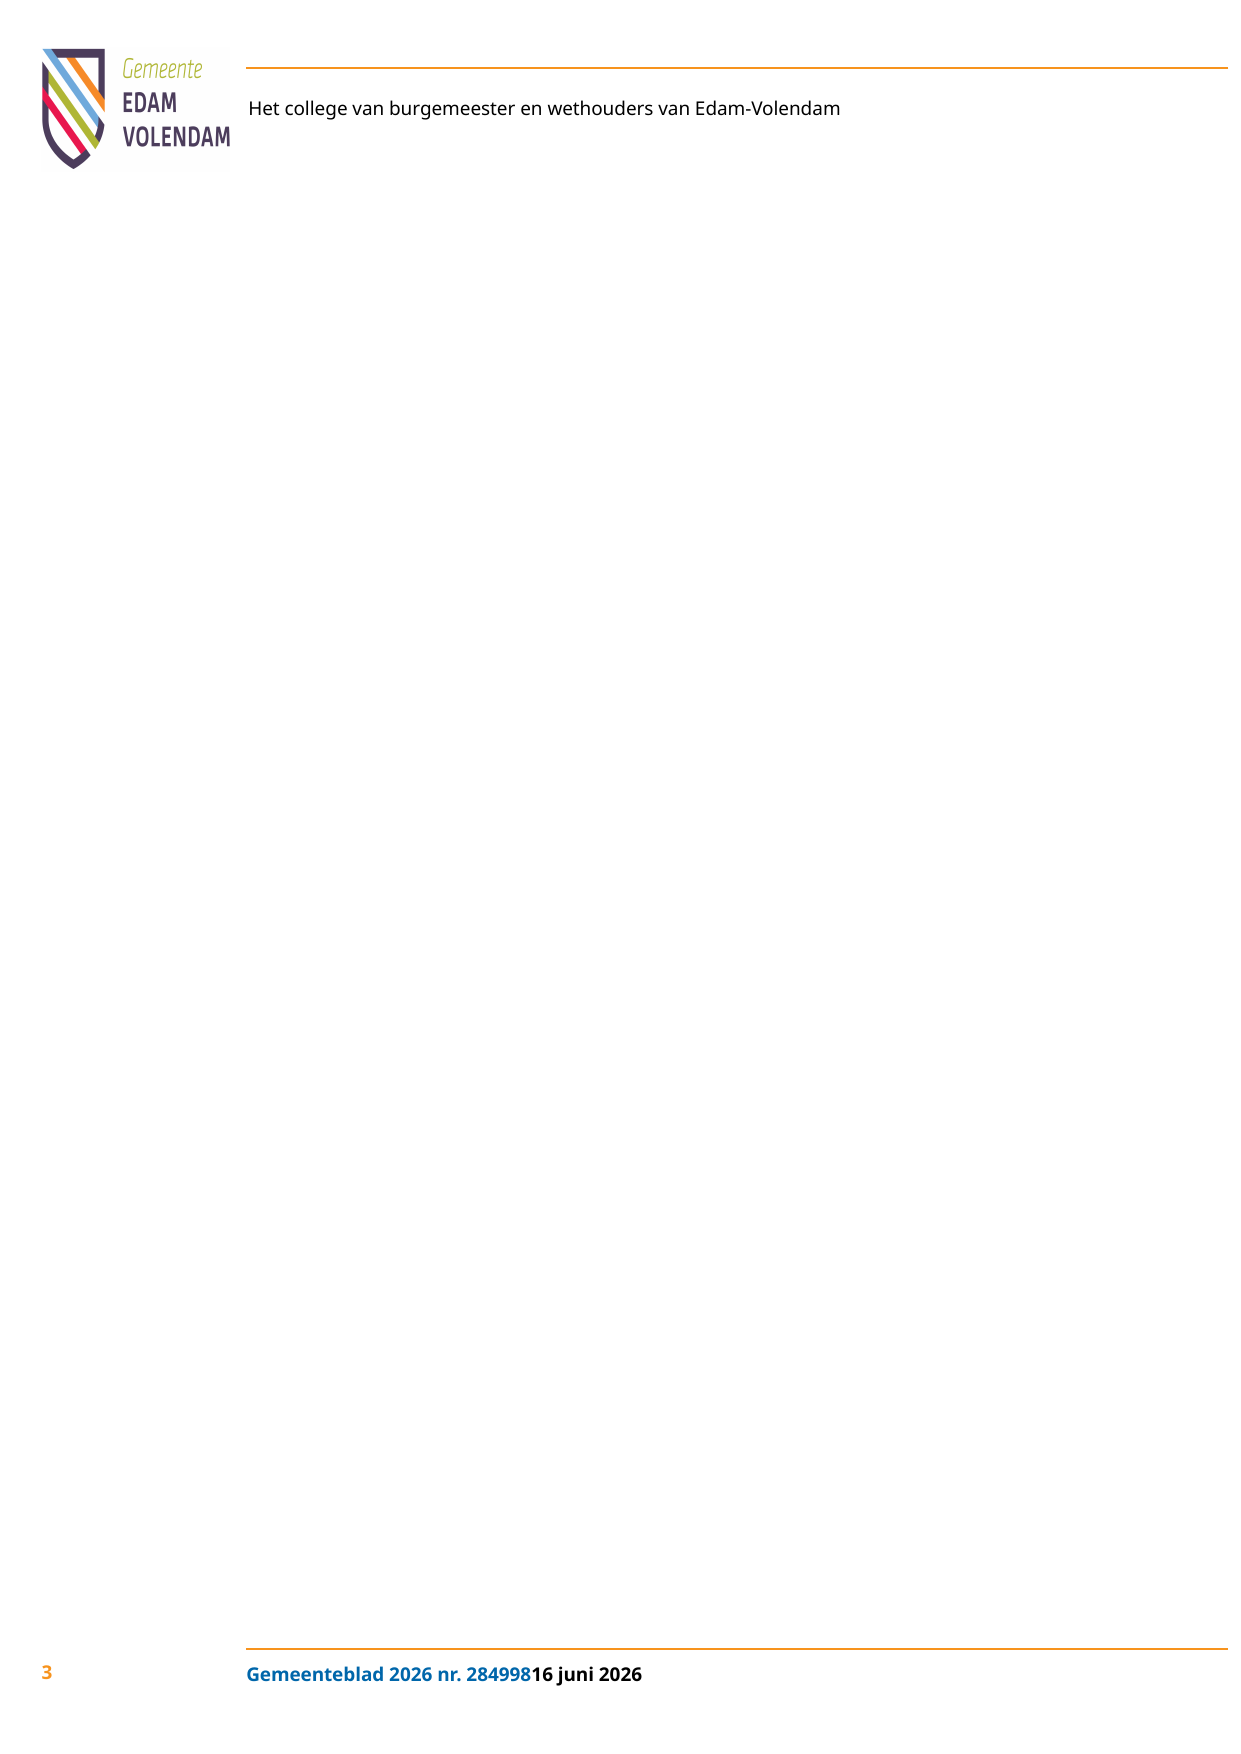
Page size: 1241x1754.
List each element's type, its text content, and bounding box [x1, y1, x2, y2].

text Het college van burgemeester en wethouders van Edam-Volendam [248, 95, 1152, 121]
picture [41, 47, 231, 172]
